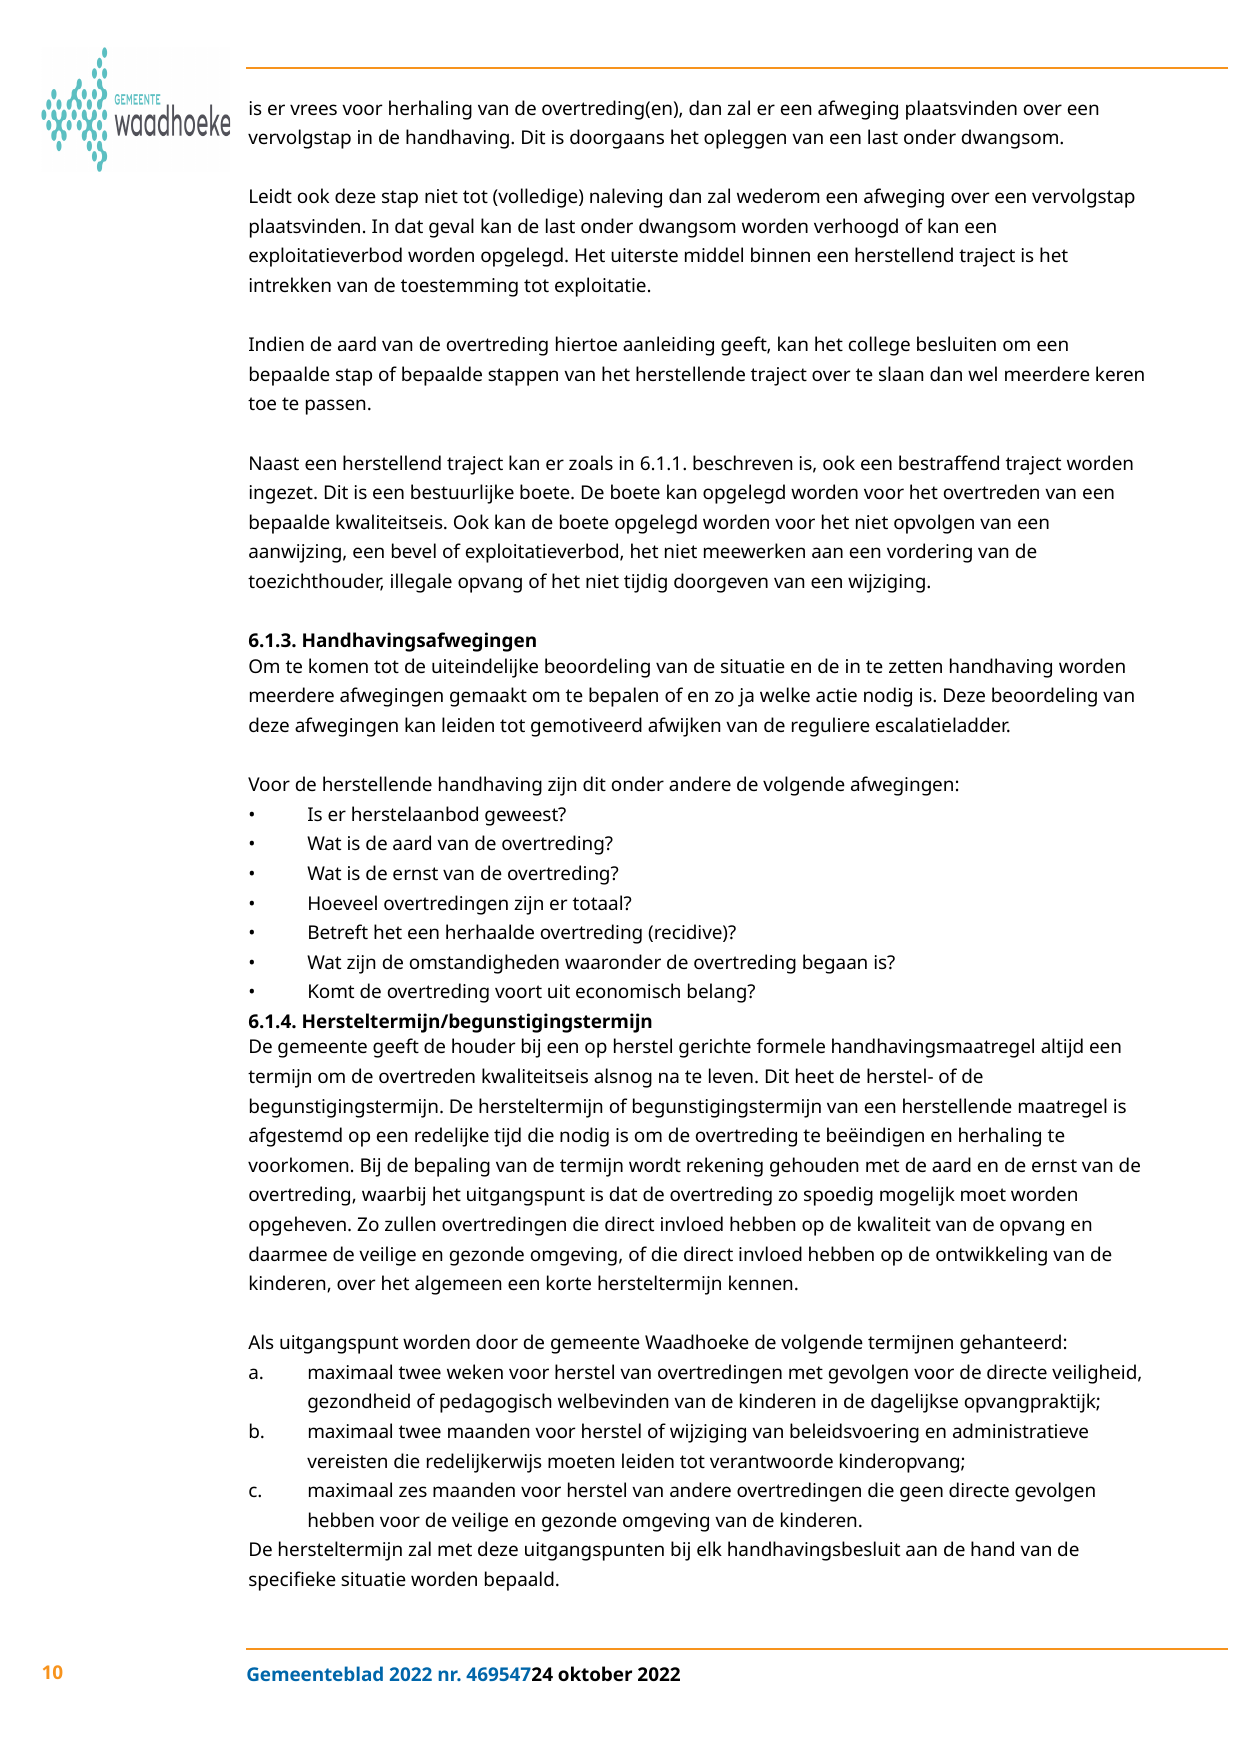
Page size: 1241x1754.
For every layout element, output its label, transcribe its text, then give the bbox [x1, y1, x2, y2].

list maximaal zes maanden voor herstel van andere overtredingen die geen directe gevolgen hebben voor de veilige en gezonde omgeving van de kinderen. [248, 1477, 1152, 1533]
text Leidt ook deze stap niet tot (volledige) naleving dan zal wederom een afweging over een vervolgstap plaatsvinden. In dat geval kan de last onder dwangsom worden verhoogd of kan een exploitatieverbod worden opgelegd. Het uiterste middel binnen een herstellend traject is het intrekken van de toestemming tot exploitatie. [248, 183, 1152, 298]
text Voor de herstellende handhaving zijn dit onder andere de volgende afwegingen: [248, 771, 1152, 797]
text Naast een herstellend traject kan er zoals in 6.1.1. beschreven is, ook een bestraffend traject worden ingezet. Dit is een bestuurlijke boete. De boete kan opgelegd worden voor het overtreden van een bepaalde kwaliteitseis. Ook kan de boete opgelegd worden voor het niet opvolgen van een aanwijzing, een bevel of exploitatieverbod, het niet meewerken aan een vordering van de toezichthouder, illegale opvang of het niet tijdig doorgeven van een wijziging. [248, 450, 1152, 594]
text is er vrees voor herhaling van de overtreding(en), dan zal er een afweging plaatsvinden over een vervolgstap in de handhaving. Dit is doorgaans het opleggen van een last onder dwangsom. [248, 95, 1152, 150]
list Betreft het een herhaalde overtreding (recidive)? [248, 919, 1152, 945]
list Hoeveel overtredingen zijn er totaal? [248, 890, 1152, 915]
list Wat is de ernst van de overtreding? [248, 860, 1152, 886]
text Indien de aard van de overtreding hiertoe aanleiding geeft, kan het college besluiten om een bepaalde stap of bepaalde stappen van het herstellende traject over te slaan dan wel meerdere keren toe te passen. [248, 331, 1152, 416]
picture [41, 47, 231, 172]
text Als uitgangspunt worden door de gemeente Waadhoeke de volgende termijnen gehanteerd: [248, 1329, 1152, 1355]
text De gemeente geeft de houder bij een op herstel gerichte formele handhavingsmaatregel altijd een termijn om de overtreden kwaliteitseis alsnog na te leven. Dit heet de herstel- of de begunstigingstermijn. De hersteltermijn of begunstigingstermijn van een herstellende maatregel is afgestemd op een redelijke tijd die nodig is om de overtreding te beëindigen en herhaling te voorkomen. Bij de bepaling van de termijn wordt rekening gehouden met de aard en de ernst van de overtreding, waarbij het uitgangspunt is dat de overtreding zo spoedig mogelijk moet worden opgeheven. Zo zullen overtredingen die direct invloed hebben op de kwaliteit van de opvang en daarmee de veilige en gezonde omgeving, of die direct invloed hebben op de ontwikkeling van de kinderen, over het algemeen een korte hersteltermijn kennen. [248, 1034, 1152, 1296]
text 6.1.4. Hersteltermijn/begunstigingstermijn [248, 1008, 1152, 1034]
list Is er herstelaanbod geweest? [248, 801, 1152, 827]
list Wat zijn de omstandigheden waaronder de overtreding begaan is? [248, 949, 1152, 974]
list maximaal twee weken voor herstel van overtredingen met gevolgen voor de directe veiligheid, gezondheid of pedagogisch welbevinden van de kinderen in de dagelijkse opvangpraktijk; [248, 1359, 1152, 1414]
list Wat is de aard van de overtreding? [248, 831, 1152, 856]
list maximaal twee maanden voor herstel of wijziging van beleidsvoering en administratieve vereisten die redelijkerwijs moeten leiden tot verantwoorde kinderopvang; [248, 1418, 1152, 1474]
list Komt de overtreding voort uit economisch belang? [248, 978, 1152, 1004]
text Om te komen tot de uiteindelijke beoordeling van de situatie en de in te zetten handhaving worden meerdere afwegingen gemaakt om te bepalen of en zo ja welke actie nodig is. Deze beoordeling van deze afwegingen kan leiden tot gemotiveerd afwijken van de reguliere escalatieladder. [248, 653, 1152, 738]
text 6.1.3. Handhavingsafwegingen [248, 627, 1152, 653]
text De hersteltermijn zal met deze uitgangspunten bij elk handhavingsbesluit aan de hand van de specifieke situatie worden bepaald. [248, 1537, 1152, 1592]
